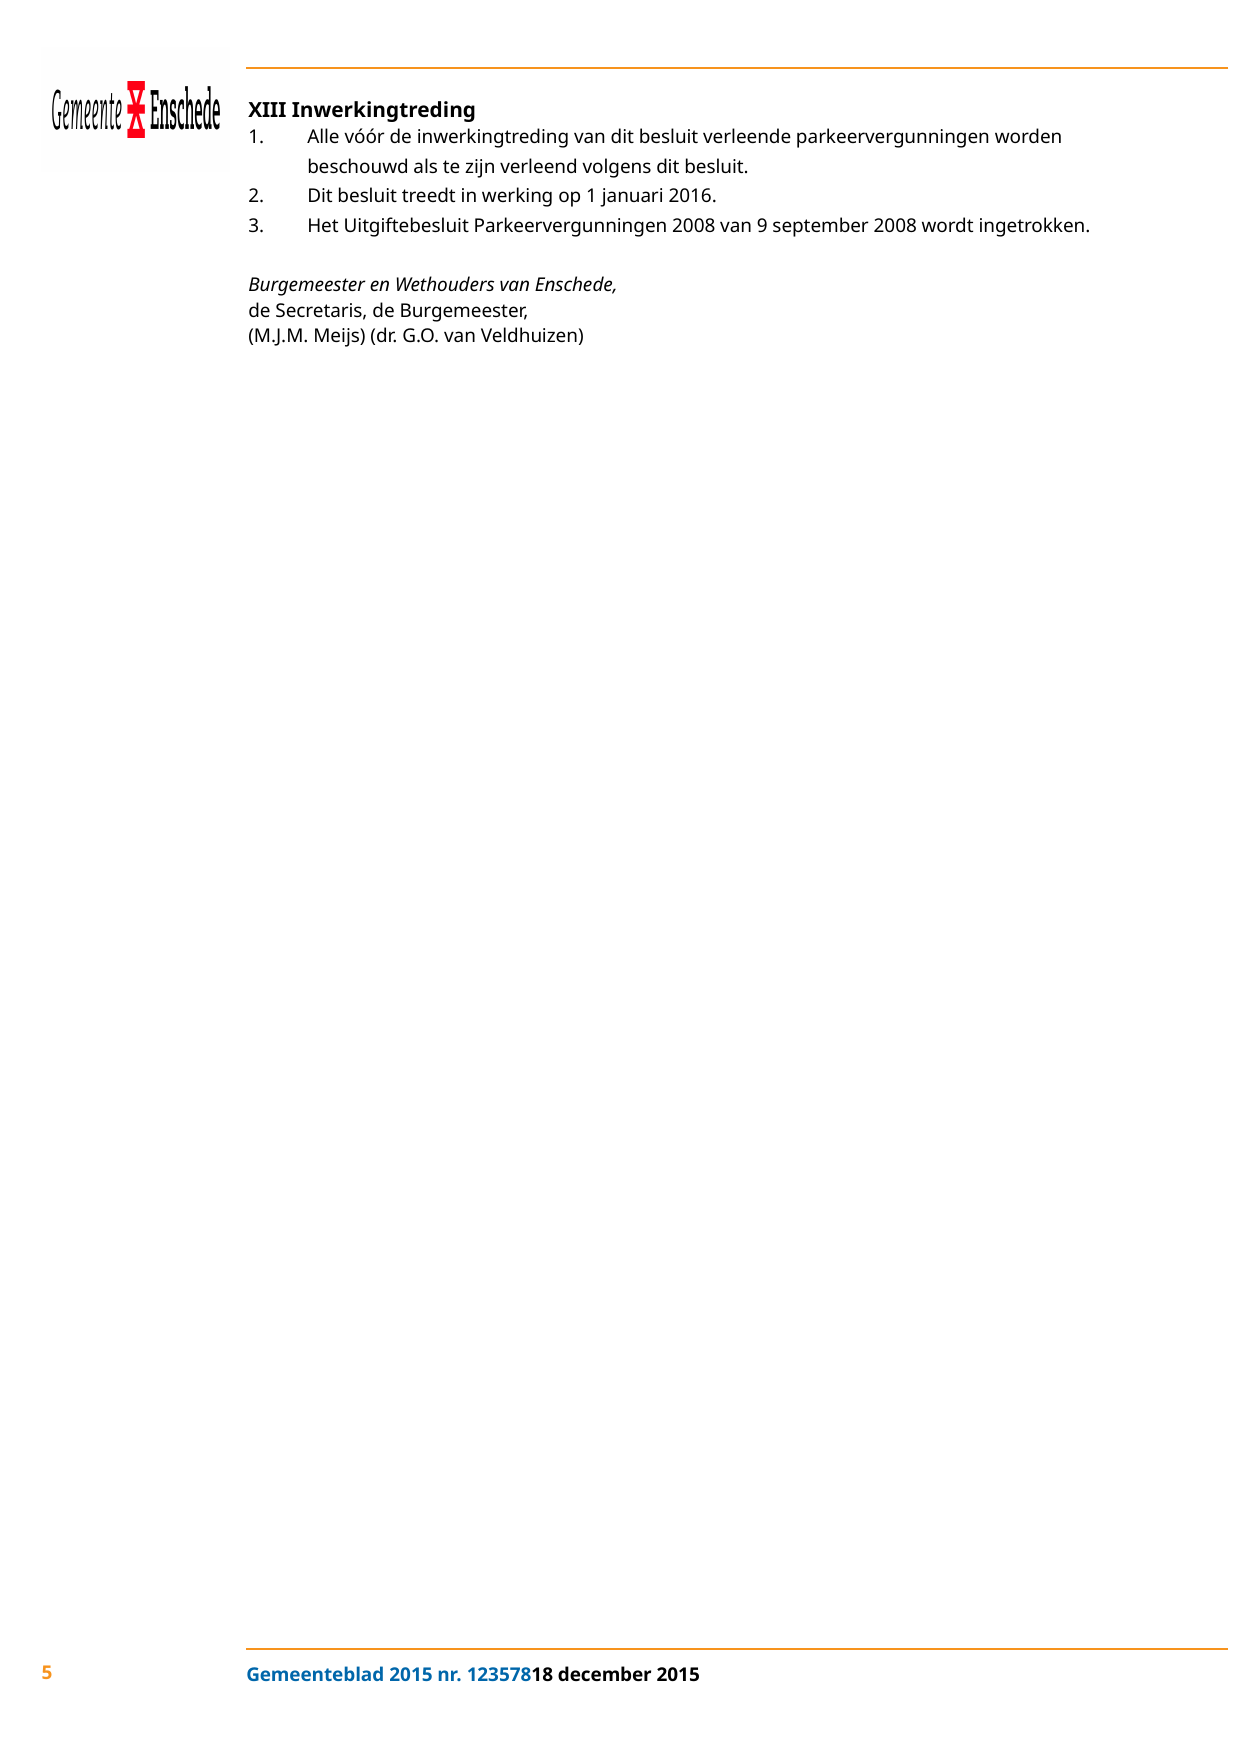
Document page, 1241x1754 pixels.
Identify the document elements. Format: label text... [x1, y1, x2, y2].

picture [41, 47, 231, 172]
list Dit besluit treedt in werking op 1 januari 2016. [248, 182, 1152, 208]
text de Secretaris, de Burgemeester, [248, 297, 1152, 323]
list Het Uitgiftebesluit Parkeervergunningen 2008 van 9 september 2008 wordt ingetrokken. [248, 212, 1152, 238]
text XIII Inwerkingtreding [248, 95, 1152, 123]
text (M.J.M. Meijs) (dr. G.O. van Veldhuizen) [248, 323, 1152, 348]
list Alle vóór de inwerkingtreding van dit besluit verleende parkeervergunningen worden beschouwd als te zijn verleend volgens dit besluit. [248, 123, 1152, 178]
text Burgemeester en Wethouders van Enschede, [248, 271, 1152, 297]
